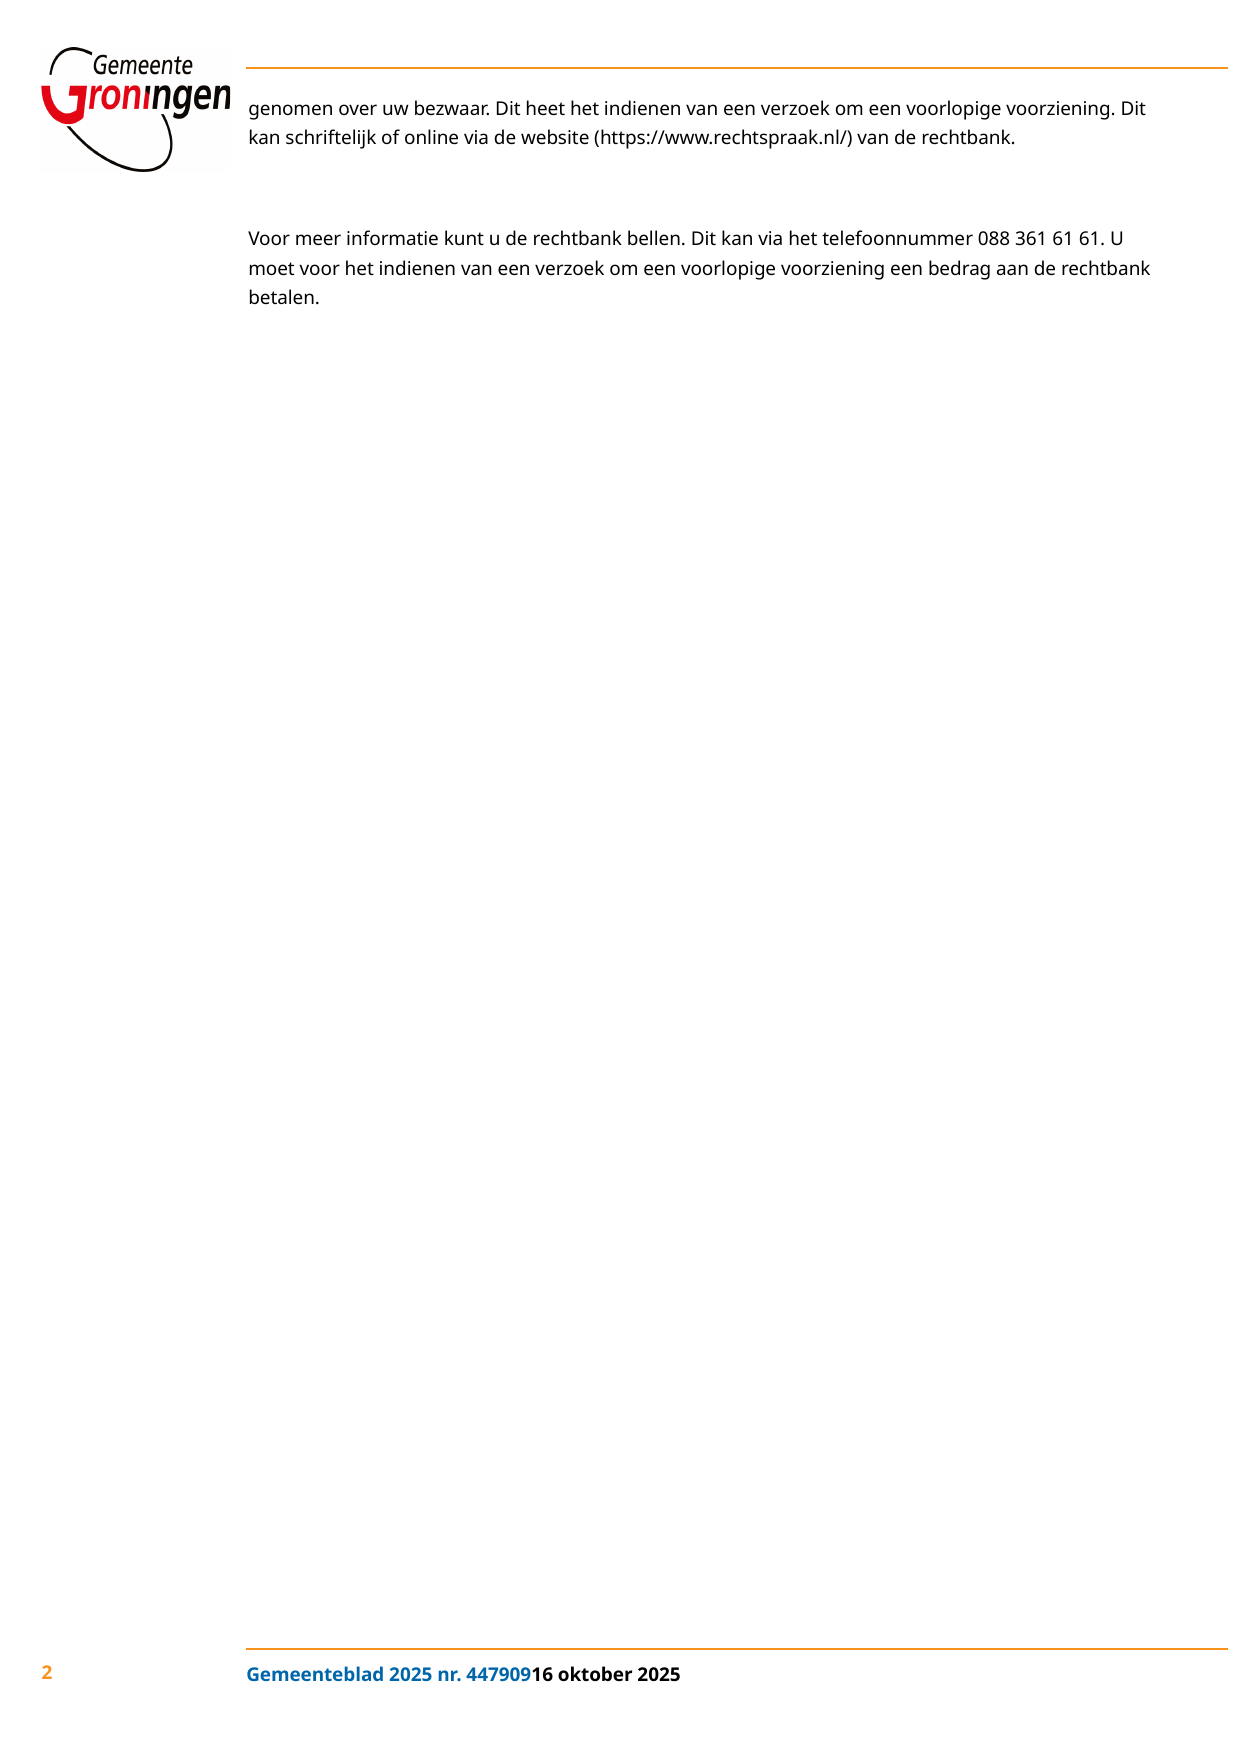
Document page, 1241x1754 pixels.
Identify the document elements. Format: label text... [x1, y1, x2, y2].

text genomen over uw bezwaar. Dit heet het indienen van een verzoek om een voorlopige voorziening. Dit kan schriftelijk of online via de website (https://www.rechtspraak.nl/) van de rechtbank. [248, 95, 1152, 150]
text Voor meer informatie kunt u de rechtbank bellen. Dit kan via het telefoonnummer 088 361 61 61. U moet voor het indienen van een verzoek om een voorlopige voorziening een bedrag aan de rechtbank betalen. [248, 225, 1152, 310]
picture [41, 47, 231, 172]
